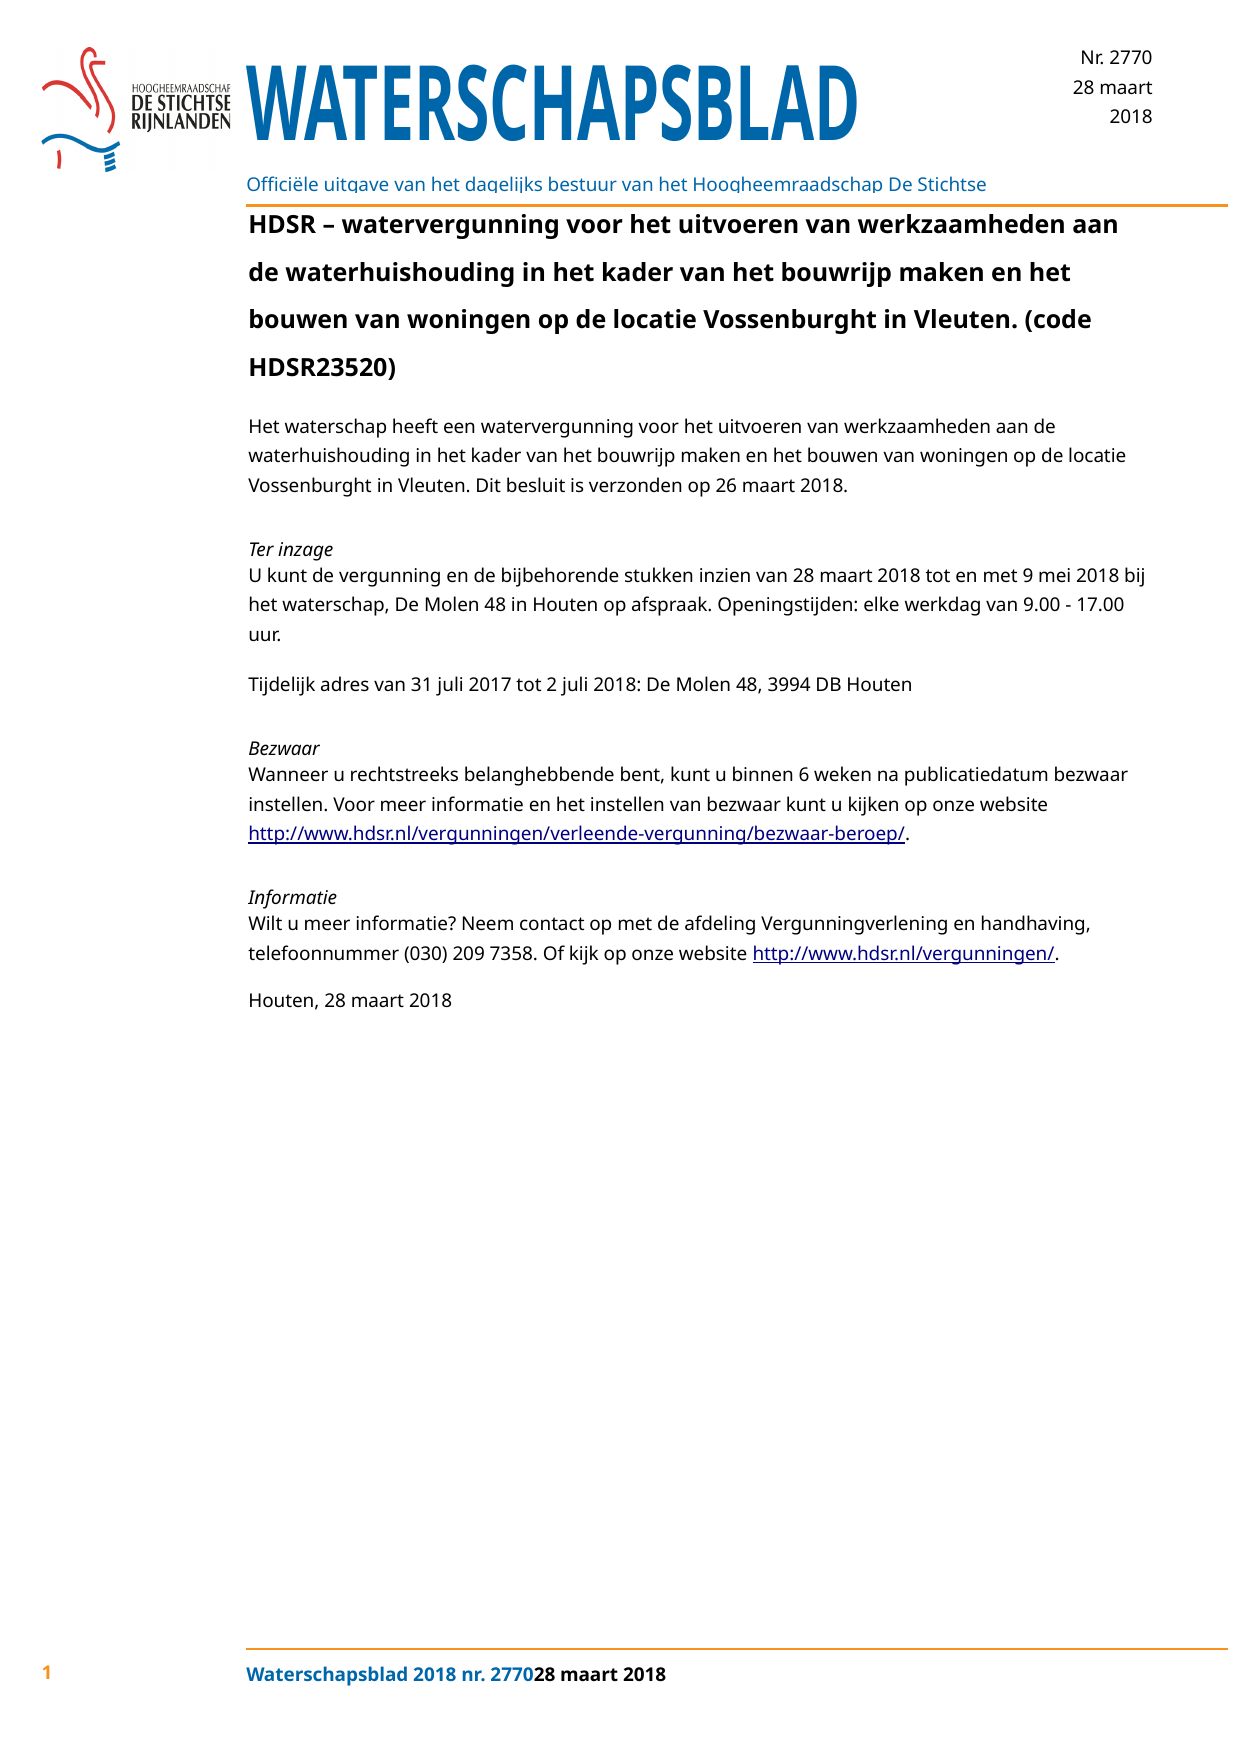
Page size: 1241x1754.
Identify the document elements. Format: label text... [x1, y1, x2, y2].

text Tijdelijk adres van 31 juli 2017 tot 2 juli 2018: De Molen 48, 3994 DB Houten [248, 672, 1152, 697]
text U kunt de vergunning en de bijbehorende stukken inzien van 28 maart 2018 tot en met 9 mei 2018 bij het waterschap, De Molen 48 in Houten op afspraak. Openingstijden: elke werkdag van 9.00 - 17.00 uur. [248, 562, 1152, 647]
text HDSR – watervergunning voor het uitvoeren van werkzaamheden aan de waterhuishouding in het kader van het bouwrijp maken en het bouwen van woningen op de locatie Vossenburght in Vleuten. (code HDSR23520) [248, 207, 1152, 384]
text Ter inzage [248, 536, 1152, 562]
text Houten, 28 maart 2018 [248, 987, 1152, 1013]
text Informatie [248, 884, 1152, 910]
picture [41, 47, 231, 172]
text Wanneer u rechtstreeks belanghebbende bent, kunt u binnen 6 weken na publicatiedatum bezwaar instellen. Voor meer informatie en het instellen van bezwaar kunt u kijken op onze website http://www.hdsr.nl/vergunningen/verleende-vergunning/bezwaar-beroep/. [248, 761, 1152, 846]
text Bezwaar [248, 736, 1152, 761]
text Wilt u meer informatie? Neem contact op met de afdeling Vergunningverlening en handhaving, telefoonnummer (030) 209 7358. Of kijk op onze website http://www.hdsr.nl/vergunningen/. [248, 910, 1152, 965]
text Het waterschap heeft een watervergunning voor het uitvoeren van werkzaamheden aan de waterhuishouding in het kader van het bouwrijp maken en het bouwen van woningen op de locatie Vossenburght in Vleuten. Dit besluit is verzonden op 26 maart 2018. [248, 413, 1152, 498]
